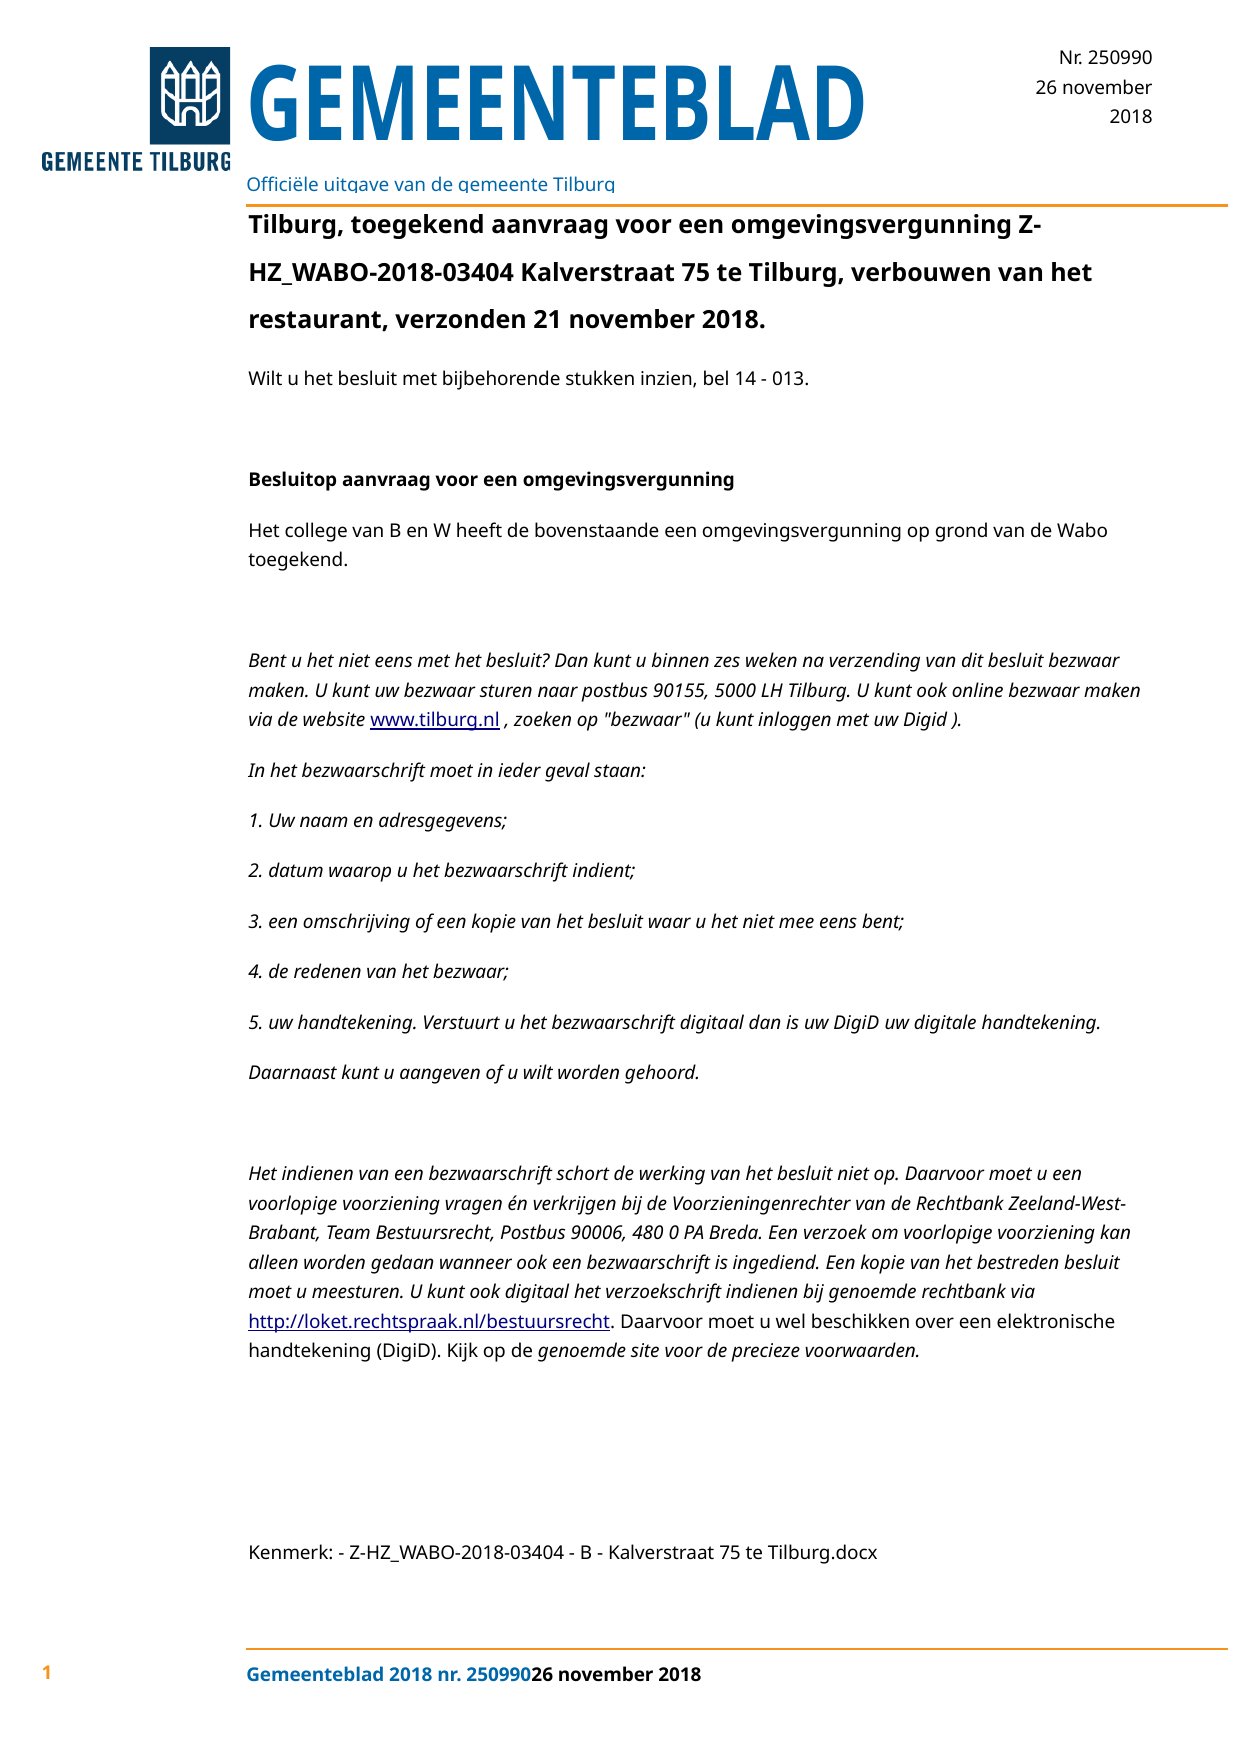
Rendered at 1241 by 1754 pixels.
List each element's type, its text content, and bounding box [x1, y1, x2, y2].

text Besluitop aanvraag voor een omgevingsvergunning [248, 466, 1152, 492]
text 1. Uw naam en adresgegevens; [248, 807, 1152, 833]
text Het indienen van een bezwaarschrift schort de werking van het besluit niet op. Daarvoor moet u een voorlopige voorziening vragen én verkrijgen bij de Voorzieningenrechter van de Rechtbank Zeeland-West-Brabant, Team Bestuursrecht, Postbus 90006, 480 0 PA Breda. Een verzoek om voorlopige voorziening kan alleen worden gedaan wanneer ook een bezwaarschrift is ingediend. Een kopie van het bestreden besluit moet u meesturen. U kunt ook digitaal het verzoekschrift indienen bij genoemde rechtbank via http://loket.rechtspraak.nl/bestuursrecht. Daarvoor moet u wel beschikken over een elektronische handtekening (DigiD). Kijk op de genoemde site voor de precieze voorwaarden. [248, 1160, 1152, 1363]
text Het college van B en W heeft de bovenstaande een omgevingsvergunning op grond van de Wabo toegekend. [248, 517, 1152, 572]
text 4. de redenen van het bezwaar; [248, 958, 1152, 984]
text In het bezwaarschrift moet in ieder geval staan: [248, 757, 1152, 782]
text 5. uw handtekening. Verstuurt u het bezwaarschrift digitaal dan is uw DigiD uw digitale handtekening. [248, 1009, 1152, 1034]
picture [41, 47, 231, 172]
text Daarnaast kunt u aangeven of u wilt worden gehoord. [248, 1059, 1152, 1085]
text Wilt u het besluit met bijbehorende stukken inzien, bel 14 - 013. [248, 366, 1152, 391]
text 3. een omschrijving of een kopie van het besluit waar u het niet mee eens bent; [248, 908, 1152, 934]
text Tilburg, toegekend aanvraag voor een omgevingsvergunning Z-HZ_WABO-2018-03404 Kalverstraat 75 te Tilburg, verbouwen van het restaurant, verzonden 21 november 2018. [248, 207, 1152, 336]
text Bent u het niet eens met het besluit? Dan kunt u binnen zes weken na verzending van dit besluit bezwaar maken. U kunt uw bezwaar sturen naar postbus 90155, 5000 LH Tilburg. U kunt ook online bezwaar maken via de website www.tilburg.nl , zoeken op "bezwaar" (u kunt inloggen met uw Digid ). [248, 647, 1152, 732]
text 2. datum waarop u het bezwaarschrift indient; [248, 858, 1152, 883]
text Kenmerk: - Z-HZ_WABO-2018-03404 - B - Kalverstraat 75 te Tilburg.docx [248, 1539, 1152, 1565]
